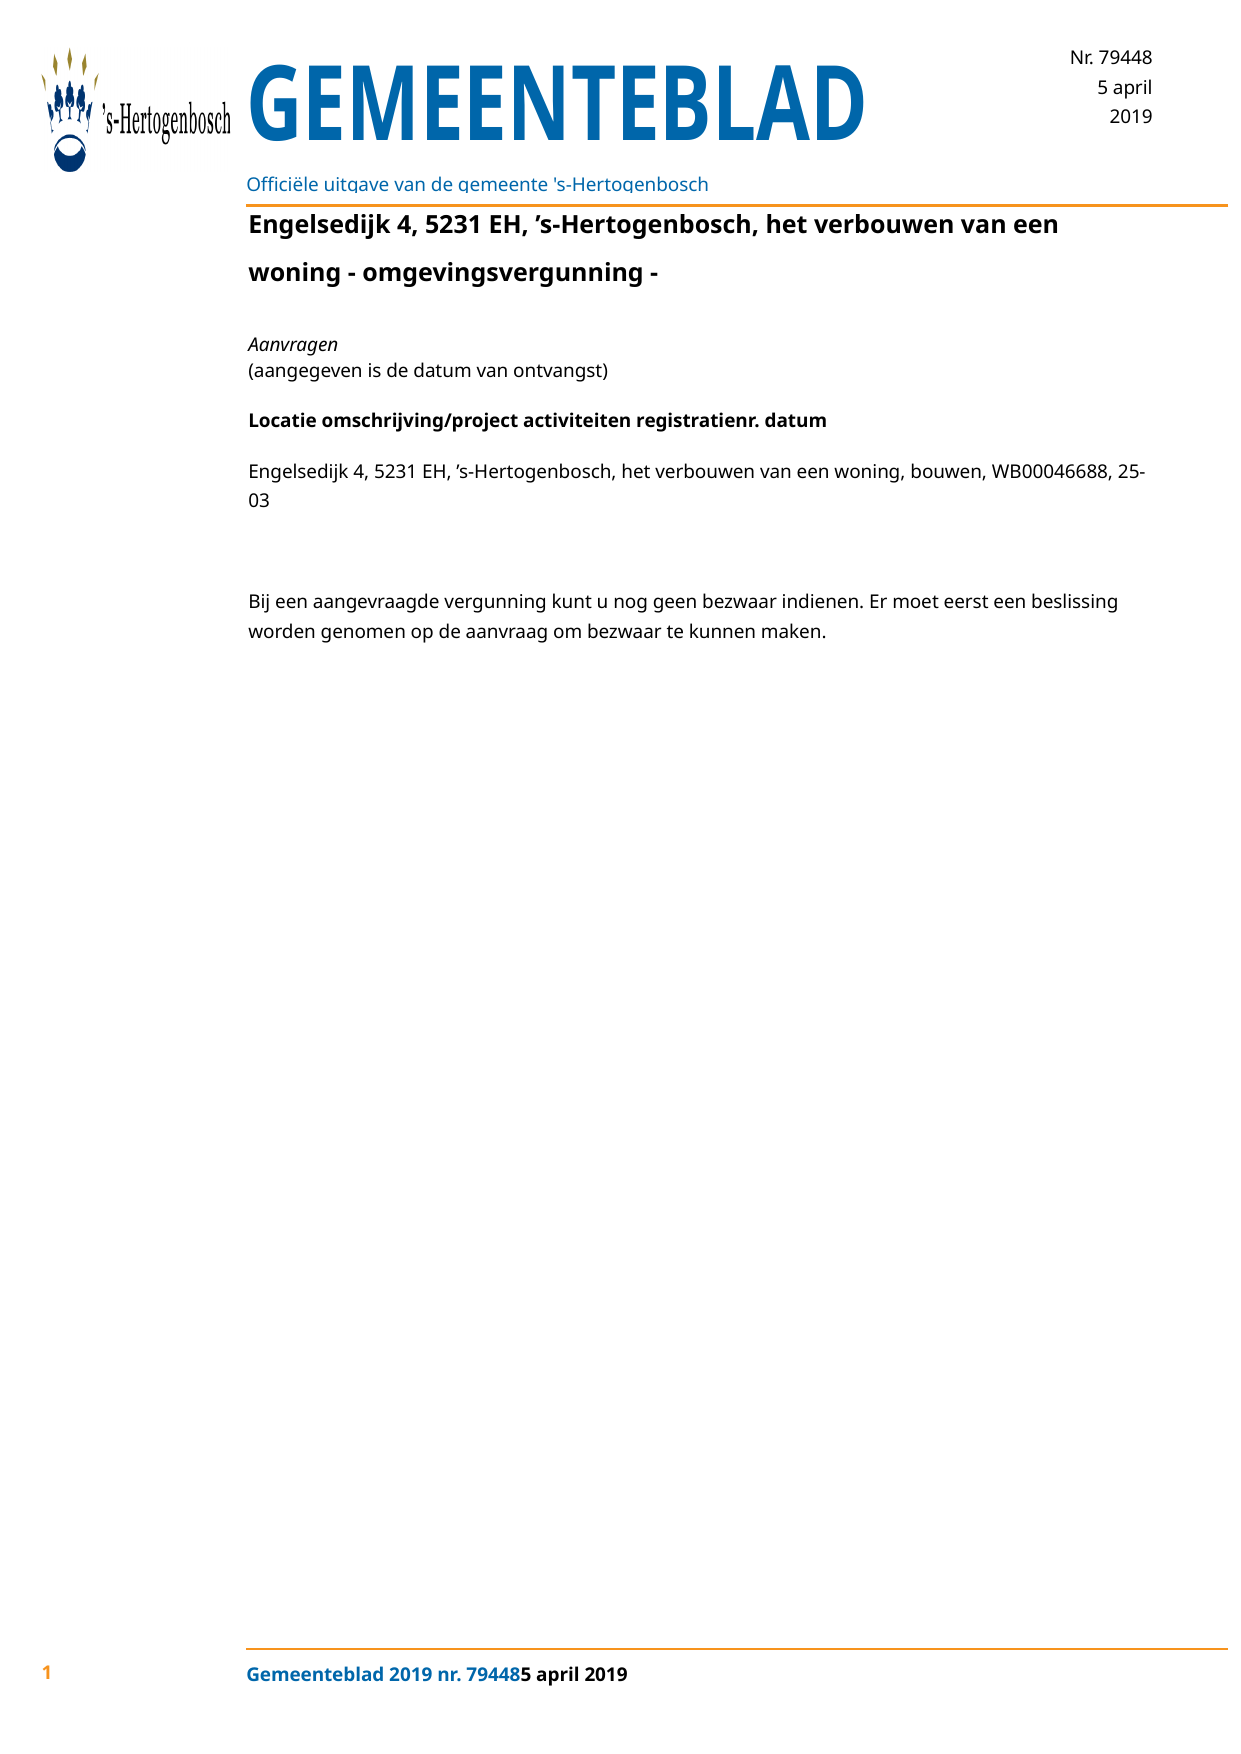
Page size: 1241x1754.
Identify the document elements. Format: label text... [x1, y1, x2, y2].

text (aangegeven is de datum van ontvangst) [248, 357, 1152, 383]
picture [41, 47, 231, 172]
text Engelsedijk 4, 5231 EH, ’s-Hertogenbosch, het verbouwen van een woning, bouwen, WB00046688, 25-03 [248, 458, 1152, 513]
text Engelsedijk 4, 5231 EH, ’s-Hertogenbosch, het verbouwen van een woning - omgevingsvergunning - [248, 207, 1152, 288]
text Locatie omschrijving/project activiteiten registratienr. datum [248, 408, 1152, 433]
text Bij een aangevraagde vergunning kunt u nog geen bezwaar indienen. Er moet eerst een beslissing worden genomen op de aanvraag om bezwaar te kunnen maken. [248, 588, 1152, 644]
text Aanvragen [248, 331, 1152, 357]
